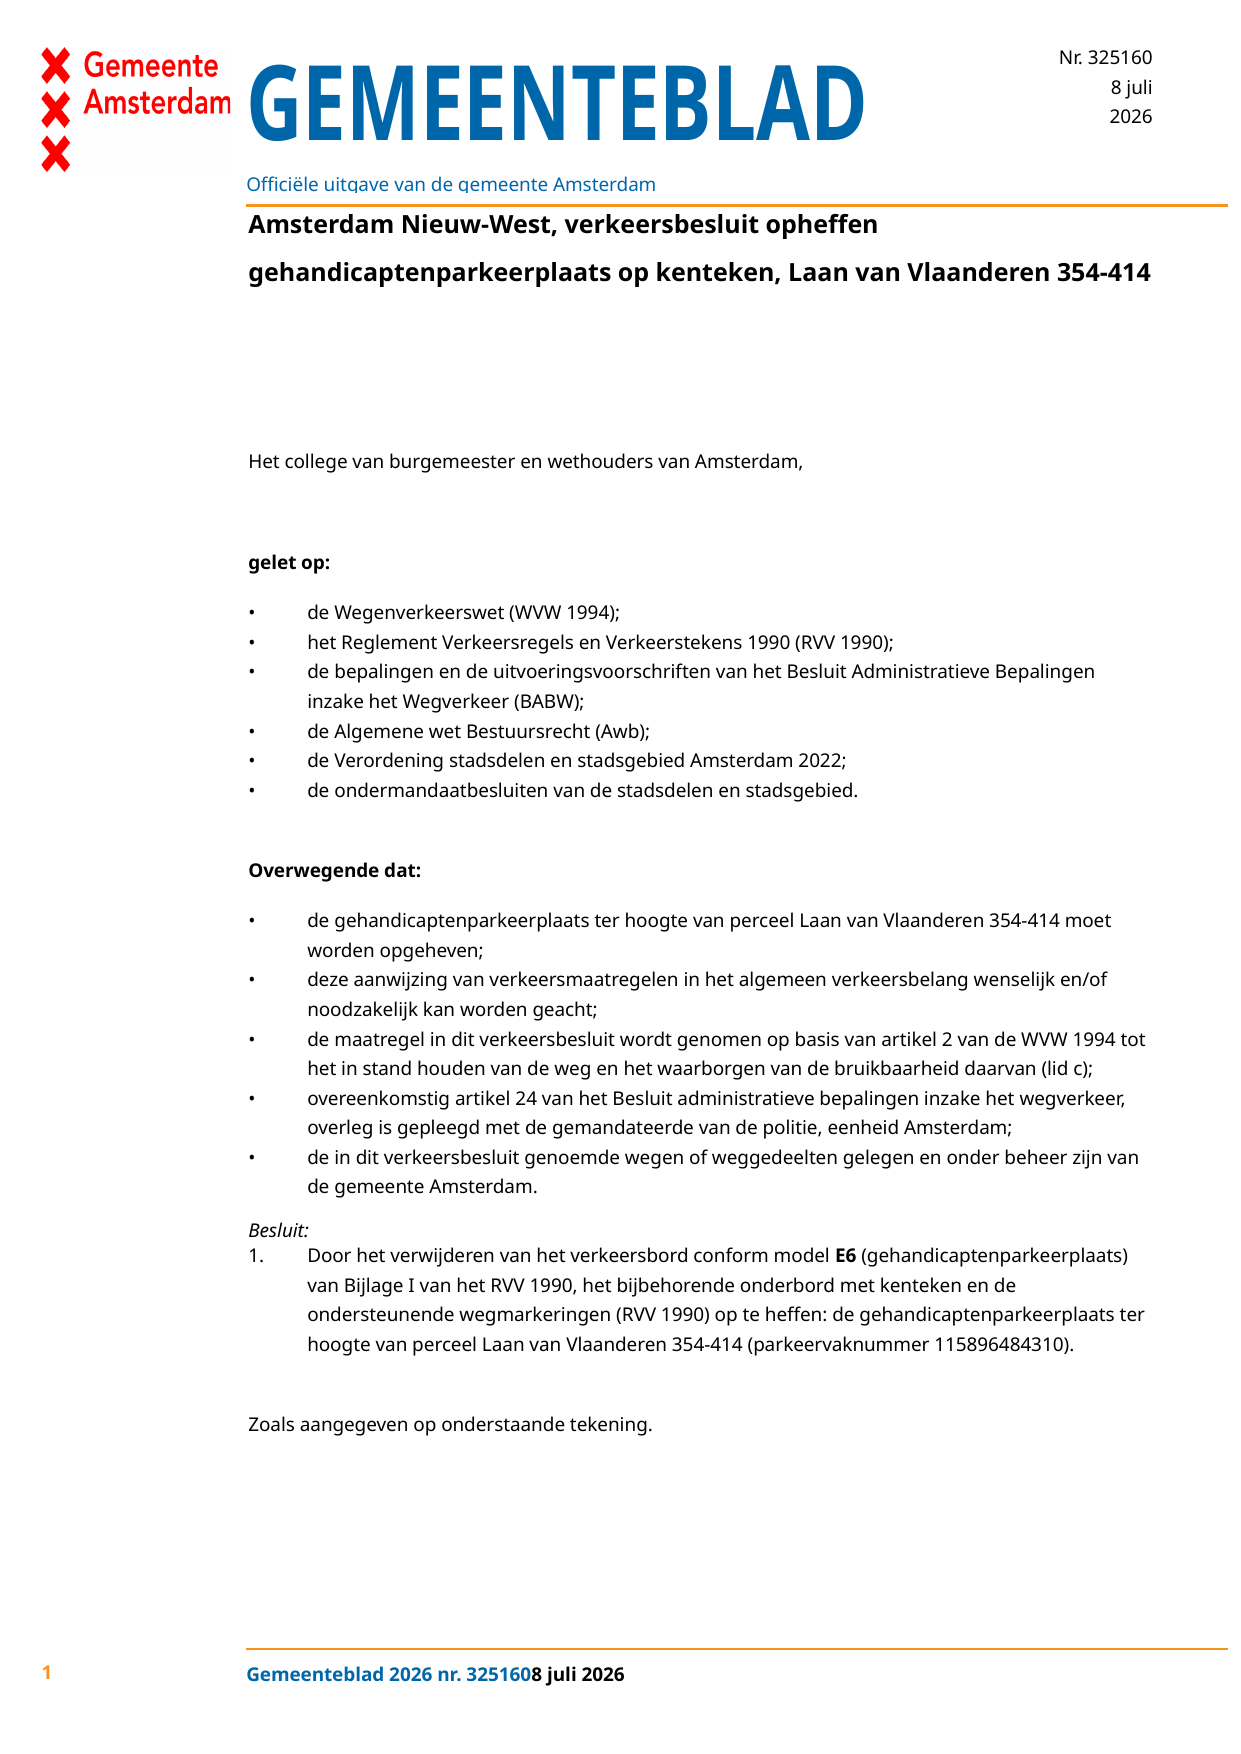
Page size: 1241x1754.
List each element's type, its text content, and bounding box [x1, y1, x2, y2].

text Overwegende dat: [248, 857, 1152, 883]
list de bepalingen en de uitvoeringsvoorschriften van het Besluit Administratieve Bepalingen inzake het Wegverkeer (BABW); [248, 659, 1152, 714]
list de Wegenverkeerswet (WVW 1994); [248, 599, 1152, 625]
list Door het verwijderen van het verkeersbord conform model E6 (gehandicaptenparkeerplaats) van Bijlage I van het RVV 1990, het bijbehorende onderbord met kenteken en de ondersteunende wegmarkeringen (RVV 1990) op te heffen: de gehandicaptenparkeerplaats ter hoogte van perceel Laan van Vlaanderen 354-414 (parkeervaknummer 115896484310). [248, 1242, 1152, 1357]
picture [41, 47, 231, 172]
text Amsterdam Nieuw-West, verkeersbesluit opheffen gehandicaptenparkeerplaats op kenteken, Laan van Vlaanderen 354-414 [248, 207, 1152, 288]
list de in dit verkeersbesluit genoemde wegen of weggedeelten gelegen en onder beheer zijn van de gemeente Amsterdam. [248, 1144, 1152, 1199]
text Besluit: [248, 1217, 1152, 1242]
list de gehandicaptenparkeerplaats ter hoogte van perceel Laan van Vlaanderen 354-414 moet worden opgeheven; [248, 907, 1152, 963]
text Het college van burgemeester en wethouders van Amsterdam, [248, 448, 1152, 474]
list de Verordening stadsdelen en stadsgebied Amsterdam 2022; [248, 747, 1152, 773]
list deze aanwijzing van verkeersmaatregelen in het algemeen verkeersbelang wenselijk en/of noodzakelijk kan worden geacht; [248, 967, 1152, 1022]
text gelet op: [248, 549, 1152, 575]
list het Reglement Verkeersregels en Verkeerstekens 1990 (RVV 1990); [248, 629, 1152, 655]
list overeenkomstig artikel 24 van het Besluit administratieve bepalingen inzake het wegverkeer, overleg is gepleegd met de gemandateerde van de politie, eenheid Amsterdam; [248, 1085, 1152, 1140]
list de Algemene wet Bestuursrecht (Awb); [248, 718, 1152, 743]
list de ondermandaatbesluiten van de stadsdelen en stadsgebied. [248, 777, 1152, 803]
text Zoals aangegeven op onderstaande tekening. [248, 1411, 1152, 1437]
list de maatregel in dit verkeersbesluit wordt genomen op basis van artikel 2 van de WVW 1994 tot het in stand houden van de weg en het waarborgen van de bruikbaarheid daarvan (lid c); [248, 1026, 1152, 1081]
